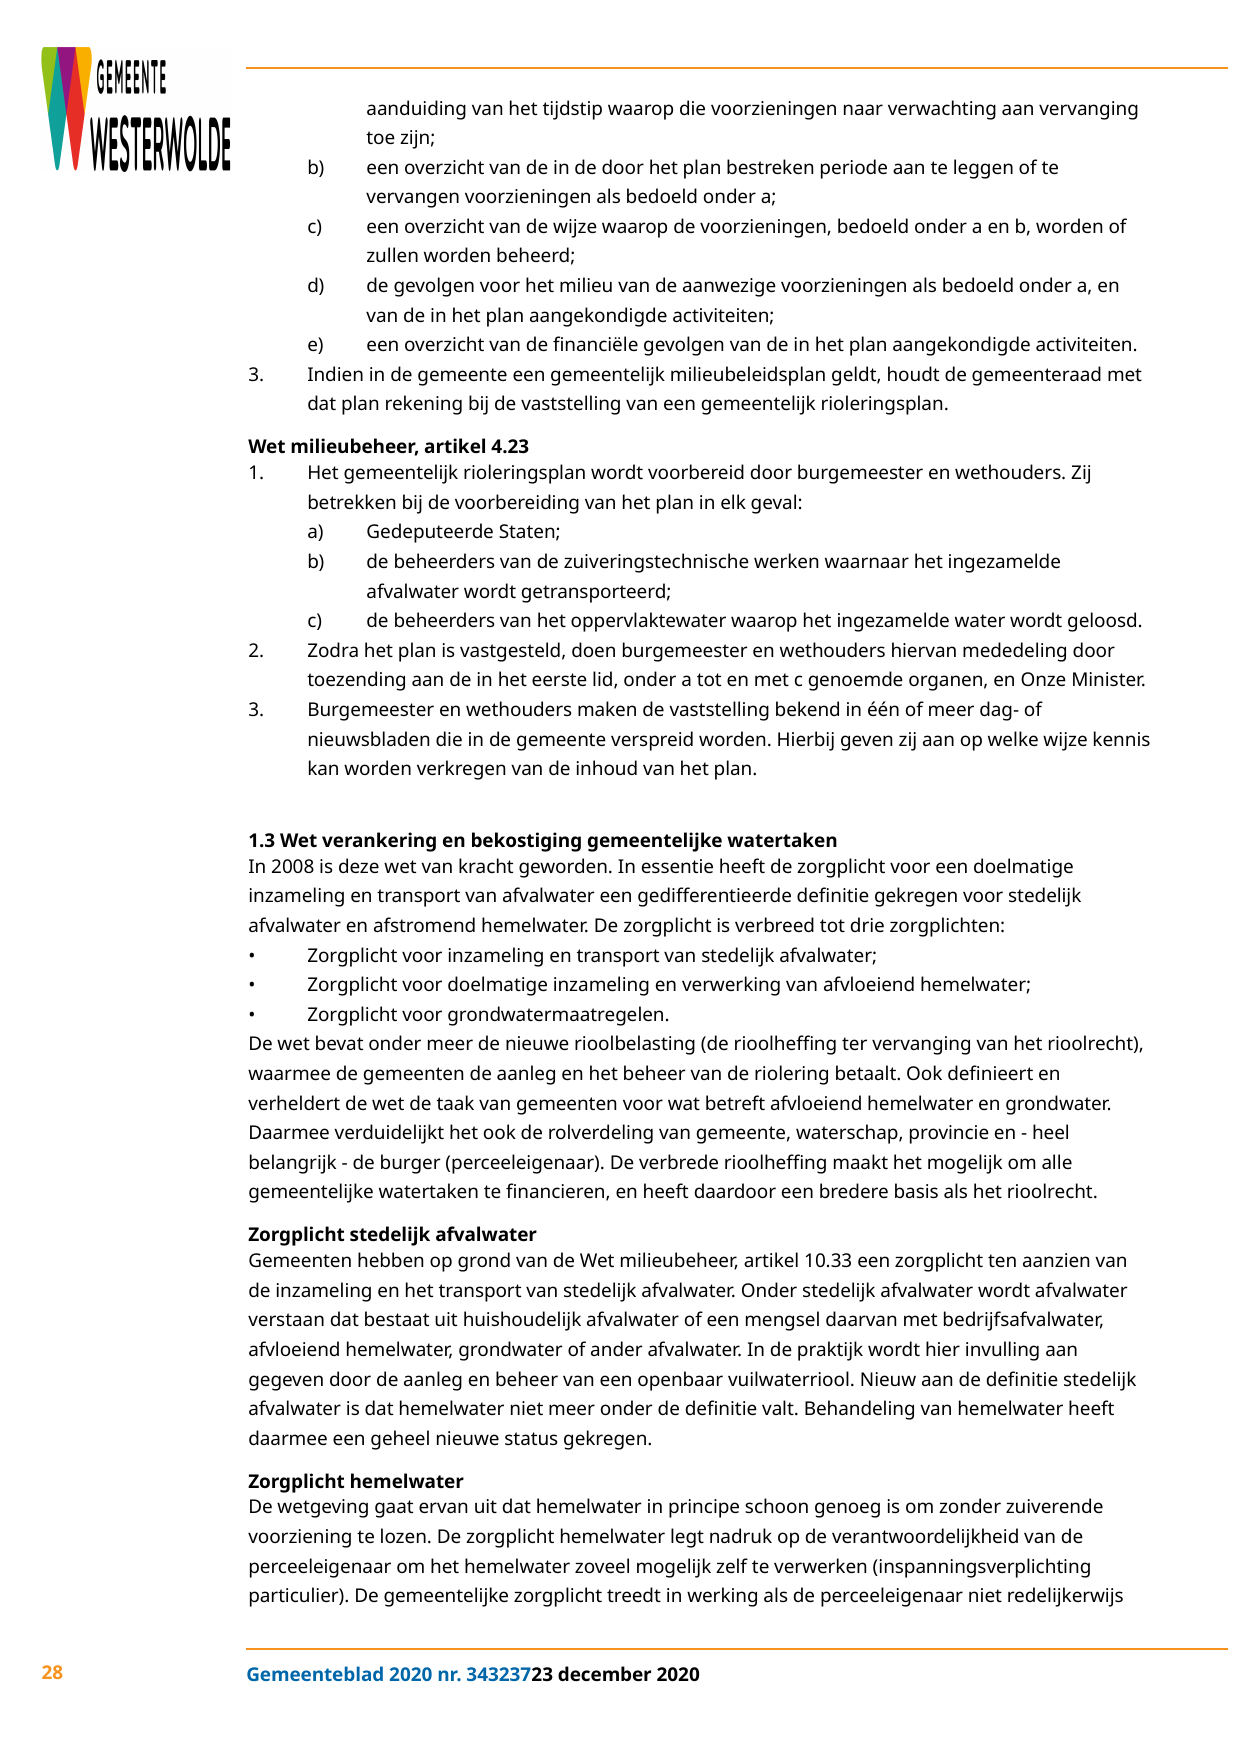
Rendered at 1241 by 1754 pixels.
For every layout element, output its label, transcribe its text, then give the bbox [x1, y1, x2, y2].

text Gemeenten hebben op grond van de Wet milieubeheer, artikel 10.33 een zorgplicht ten aanzien van de inzameling en het transport van stedelijk afvalwater. Onder stedelijk afvalwater wordt afvalwater verstaan dat bestaat uit huishoudelijk afvalwater of een mengsel daarvan met bedrijfsafvalwater, afvloeiend hemelwater, grondwater of ander afvalwater. In de praktijk wordt hier invulling aan gegeven door de aanleg en beheer van een openbaar vuilwaterriool. Nieuw aan de definitie stedelijk afvalwater is dat hemelwater niet meer onder de definitie valt. Behandeling van hemelwater heeft daarmee een geheel nieuwe status gekregen. [248, 1247, 1152, 1451]
list Zorgplicht voor grondwatermaatregelen. [248, 1001, 1152, 1027]
text De wetgeving gaat ervan uit dat hemelwater in principe schoon genoeg is om zonder zuiverende voorziening te lozen. De zorgplicht hemelwater legt nadruk op de verantwoordelijkheid van de perceeleigenaar om het hemelwater zoveel mogelijk zelf te verwerken (inspanningsverplichting particulier). De gemeentelijke zorgplicht treedt in werking als de perceeleigenaar niet redelijkerwijs [248, 1494, 1152, 1608]
picture [41, 47, 231, 172]
text 1.3 Wet verankering en bekostiging gemeentelijke watertaken [248, 827, 1152, 853]
text Zorgplicht stedelijk afvalwater [248, 1222, 1152, 1247]
list Zorgplicht voor doelmatige inzameling en verwerking van afvloeiend hemelwater; [248, 971, 1152, 997]
list Zorgplicht voor inzameling en transport van stedelijk afvalwater; [248, 942, 1152, 968]
text In 2008 is deze wet van kracht geworden. In essentie heeft de zorgplicht voor een doelmatige inzameling en transport van afvalwater een gedifferentieerde definitie gekregen voor stedelijk afvalwater en afstromend hemelwater. De zorgplicht is verbreed tot drie zorgplichten: [248, 853, 1152, 938]
table_header aanduiding van het tijdstip waarop die voorzieningen naar verwachting aan vervanging toe zijn; een overzicht van de in de door het plan bestreken periode aan te leggen of te vervangen voorzieningen als bedoeld onder a; een overzicht van de wijze waarop de voorzieningen, bedoeld onder a en b, worden of zullen worden beheerd; de gevolgen voor het milieu van de aanwezige voorzieningen als bedoeld onder a, en van de in het plan aangekondigde activiteiten; een overzicht van de financiële gevolgen van de in het plan aangekondigde activiteiten. Indien in de gemeente een gemeentelijk milieubeleidsplan geldt, houdt de gemeenteraad met dat plan rekening bij de vaststelling van een gemeentelijk rioleringsplan. Wet milieubeheer, artikel 4.23 Het gemeentelijk rioleringsplan wordt voorbereid door burgemeester en wethouders. Zij betrekken bij de voorbereiding van het plan in elk geval: Gedeputeerde Staten; de beheerders van de zuiveringstechnische werken waarnaar het ingezamelde afvalwater wordt getransporteerd; de beheerders van het oppervlaktewater waarop het ingezamelde water wordt geloosd. Zodra het plan is vastgesteld, doen burgemeester en wethouders hiervan mededeling door toezending aan de in het eerste lid, onder a tot en met c genoemde organen, en Onze Minister. Burgemeester en wethouders maken de vaststelling bekend in één of meer dag- of nieuwsbladen die in de gemeente verspreid worden. Hierbij geven zij aan op welke wijze kennis kan worden verkregen van de inhoud van het plan. [248, 95, 1152, 781]
text Zorgplicht hemelwater [248, 1468, 1152, 1494]
text De wet bevat onder meer de nieuwe rioolbelasting (de rioolheffing ter vervanging van het rioolrecht), waarmee de gemeenten de aanleg en het beheer van de riolering betaalt. Ook definieert en verheldert de wet de taak van gemeenten voor wat betreft afvloeiend hemelwater en grondwater. Daarmee verduidelijkt het ook de rolverdeling van gemeente, waterschap, provincie en - heel belangrijk - de burger (perceeleigenaar). De verbrede rioolheffing maakt het mogelijk om alle gemeentelijke watertaken te financieren, en heeft daardoor een bredere basis als het rioolrecht. [248, 1031, 1152, 1204]
